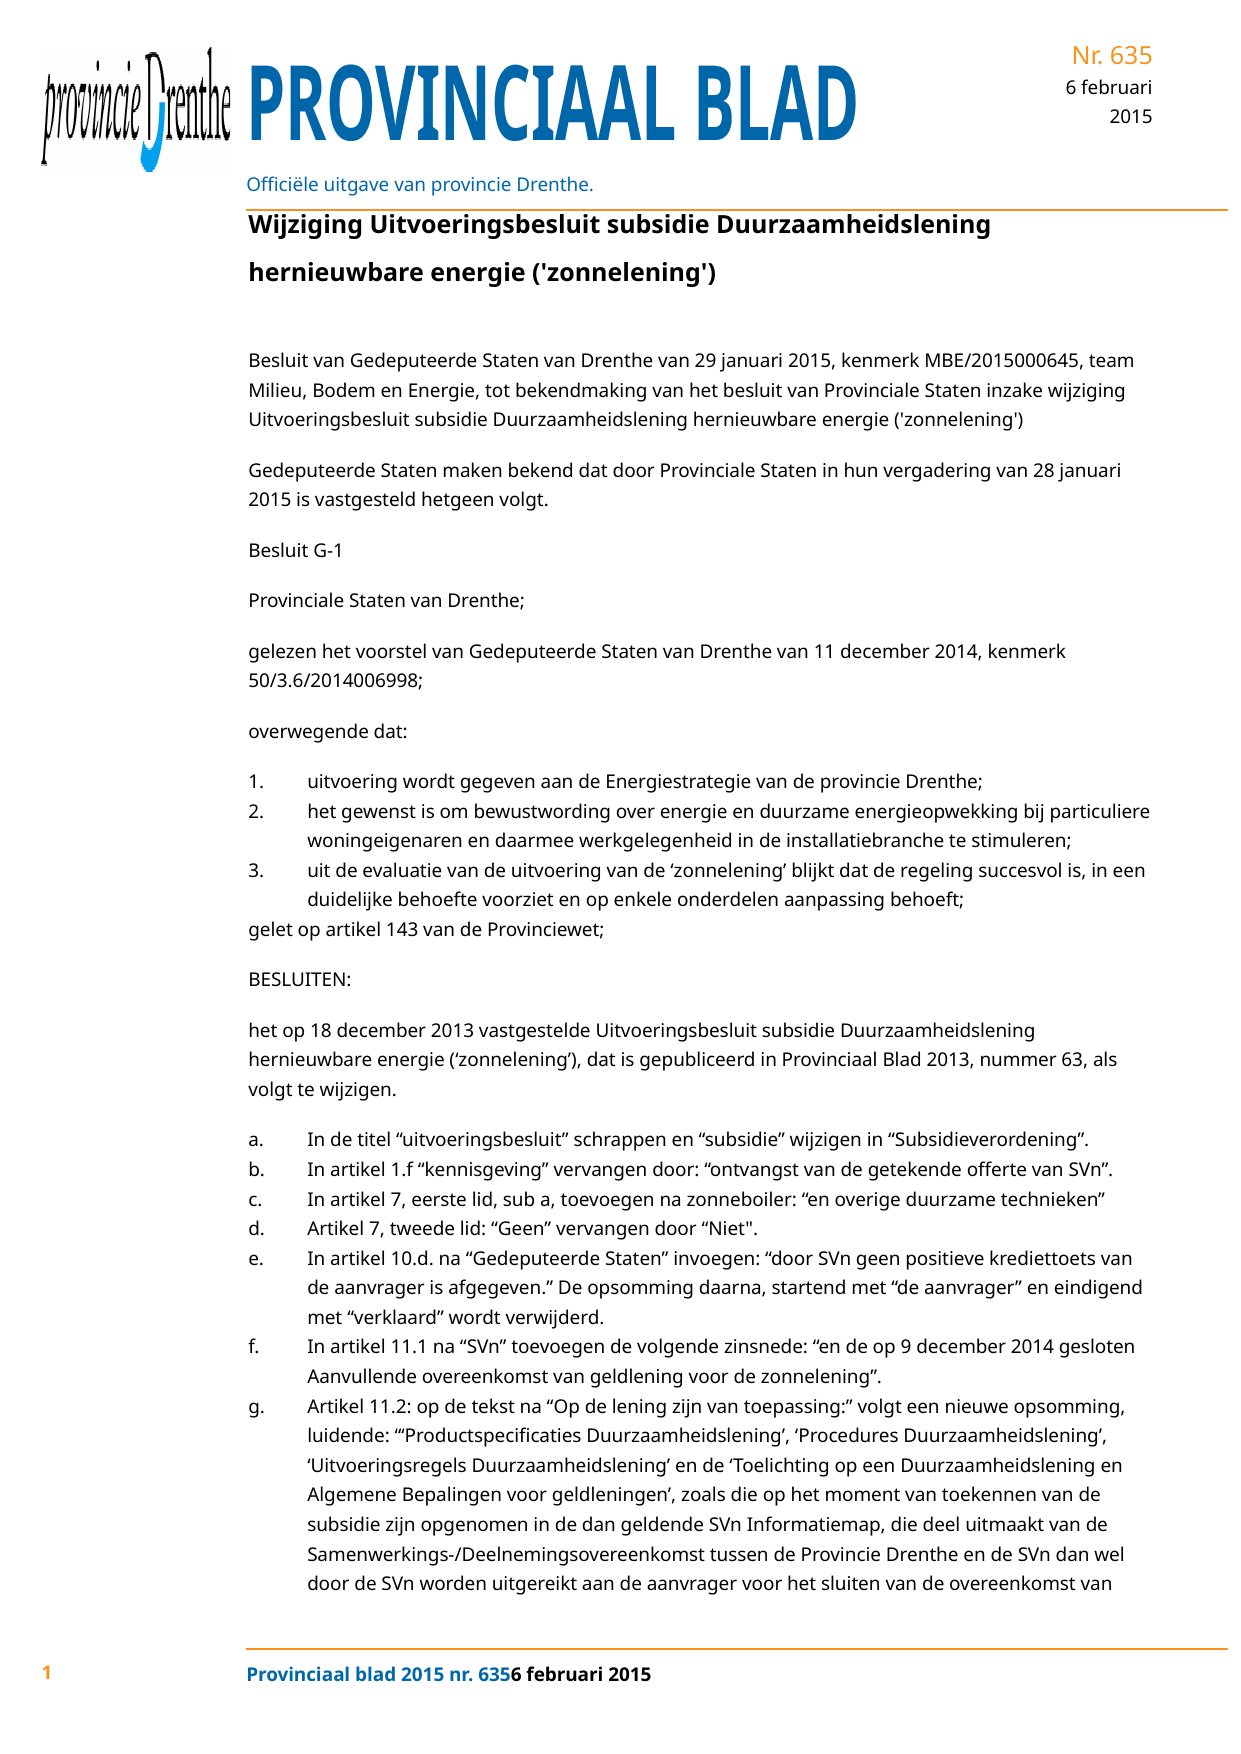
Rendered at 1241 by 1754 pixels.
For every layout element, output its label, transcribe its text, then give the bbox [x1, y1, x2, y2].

list In artikel 11.1 na “SVn” toevoegen de volgende zinsnede: “en de op 9 december 2014 gesloten Aanvullende overeenkomst van geldlening voor de zonnelening”. [248, 1334, 1152, 1389]
list In artikel 7, eerste lid, sub a, toevoegen na zonneboiler: “en overige duurzame technieken” [248, 1186, 1152, 1212]
text Provinciale Staten van Drenthe; [248, 587, 1152, 613]
text het op 18 december 2013 vastgestelde Uitvoeringsbesluit subsidie Duurzaamheidslening hernieuwbare energie (‘zonnelening’), dat is gepubliceerd in Provinciaal Blad 2013, nummer 63, als volgt te wijzigen. [248, 1017, 1152, 1102]
list In artikel 10.d. na “Gedeputeerde Staten” invoegen: “door SVn geen positieve krediettoets van de aanvrager is afgegeven.” De opsomming daarna, startend met “de aanvrager” en eindigend met “verklaard” wordt verwijderd. [248, 1245, 1152, 1330]
list In artikel 1.f “kennisgeving” vervangen door: “ontvangst van de getekende offerte van SVn”. [248, 1156, 1152, 1182]
text gelet op artikel 143 van de Provinciewet; [248, 916, 1152, 942]
list uit de evaluatie van de uitvoering van de ‘zonnelening’ blijkt dat de regeling succesvol is, in een duidelijke behoefte voorziet en op enkele onderdelen aanpassing behoeft; [248, 857, 1152, 912]
text Besluit van Gedeputeerde Staten van Drenthe van 29 januari 2015, kenmerk MBE/2015000645, team Milieu, Bodem en Energie, tot bekendmaking van het besluit van Provinciale Staten inzake wijziging Uitvoeringsbesluit subsidie Duurzaamheidslening hernieuwbare energie ('zonnelening') [248, 347, 1152, 432]
text Wijziging Uitvoeringsbesluit subsidie Duurzaamheidslening hernieuwbare energie ('zonnelening') [248, 211, 1152, 288]
text Besluit G-1 [248, 537, 1152, 563]
picture [41, 47, 231, 172]
list het gewenst is om bewustwording over energie en duurzame energieopwekking bij particuliere woningeigenaren en daarmee werkgelegenheid in de installatiebranche te stimuleren; [248, 798, 1152, 853]
text overwegende dat: [248, 718, 1152, 744]
list uitvoering wordt gegeven aan de Energiestrategie van de provincie Drenthe; [248, 768, 1152, 794]
list Artikel 11.2: op de tekst na “Op de lening zijn van toepassing:” volgt een nieuwe opsomming, luidende: “‘Productspecificaties Duurzaamheidslening’, ‘Procedures Duurzaamheidslening’, ‘Uitvoeringsregels Duurzaamheidslening’ en de ‘Toelichting op een Duurzaamheidslening en Algemene Bepalingen voor geldleningen’, zoals die op het moment van toekennen van de subsidie zijn opgenomen in de dan geldende SVn Informatiemap, die deel uitmaakt van de Samenwerkings-/Deelnemingsovereenkomst tussen de Provincie Drenthe en de SVn dan wel door de SVn worden uitgereikt aan de aanvrager voor het sluiten van de overeenkomst van [248, 1393, 1152, 1596]
text BESLUITEN: [248, 967, 1152, 992]
list Artikel 7, tweede lid: “Geen” vervangen door “Niet". [248, 1215, 1152, 1241]
list In de titel “uitvoeringsbesluit” schrappen en “subsidie” wijzigen in “Subsidieverordening”. [248, 1127, 1152, 1152]
text gelezen het voorstel van Gedeputeerde Staten van Drenthe van 11 december 2014, kenmerk 50/3.6/2014006998; [248, 638, 1152, 693]
text Gedeputeerde Staten maken bekend dat door Provinciale Staten in hun vergadering van 28 januari 2015 is vastgesteld hetgeen volgt. [248, 457, 1152, 512]
